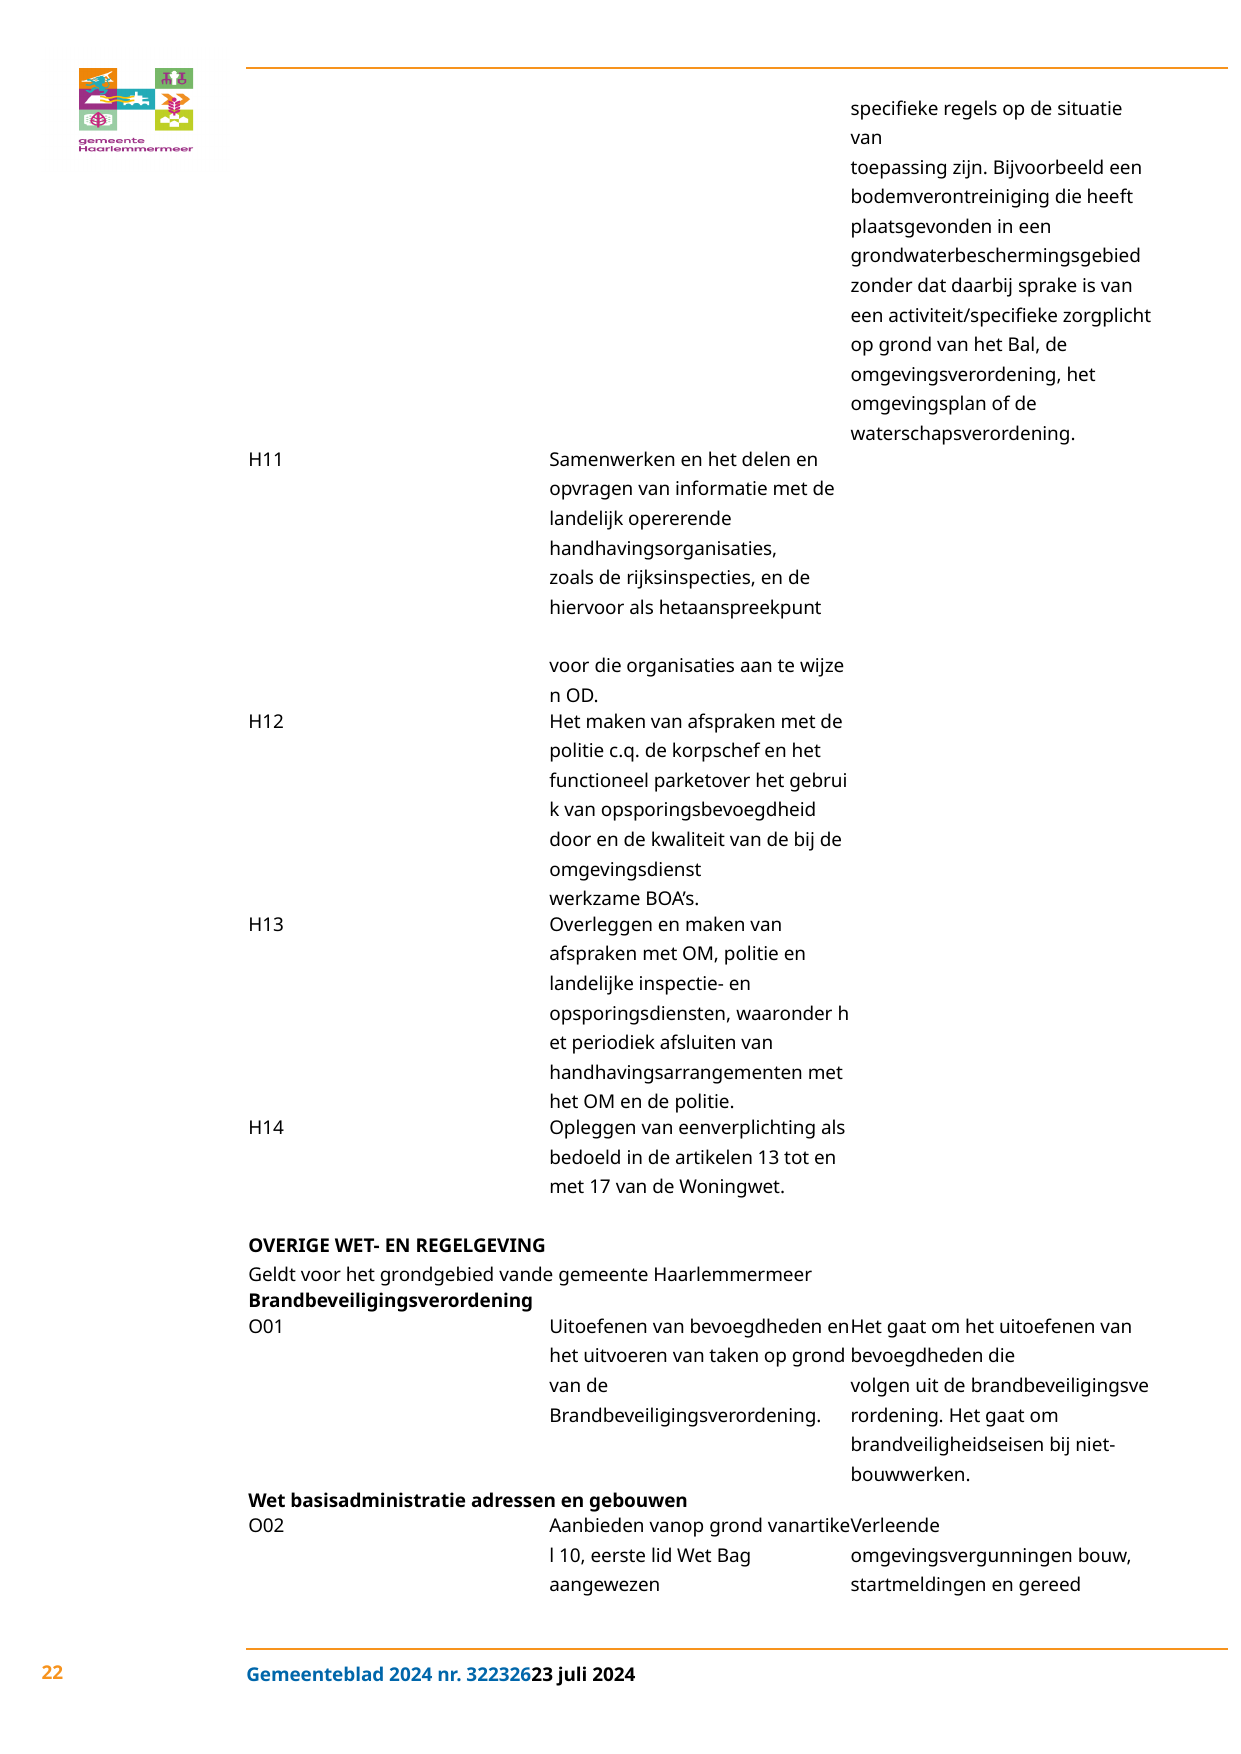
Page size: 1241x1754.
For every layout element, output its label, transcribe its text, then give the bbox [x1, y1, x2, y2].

table_cell O02 [248, 1513, 549, 1597]
table_cell Samenwerken en het delen en opvragen van informatie met de landelijk opererende handhavingsorganisaties, zoals de rijksinspecties, en de hiervoor als hetaanspreekpunt [549, 446, 850, 619]
table_cell Het maken van afspraken met de politie c.q. de korpschef en het functioneel parketover het gebruik van opsporingsbevoegdheid door en de kwaliteit van de bij de omgevingsdienst werkzame BOA’s. [549, 708, 850, 911]
table_cell specifieke regels op de situatie van toepassing zijn. Bijvoorbeeld eenbodemverontreiniging die heeft plaatsgevonden in een grondwaterbeschermingsgebied zonder dat daarbij sprake is van een activiteit/specifieke zorgplicht op grond van het Bal, de omgevingsverordening, het omgevingsplan of de waterschapsverordening. [850, 95, 1152, 446]
table_cell H14 [248, 1114, 549, 1199]
table_cell Aanbieden vanop grond vanartikel 10, eerste lid Wet Bag aangewezen [549, 1513, 850, 1597]
table_cell [850, 446, 1152, 619]
table_cell O01 [248, 1313, 549, 1487]
table_cell [549, 95, 850, 446]
table_cell H11 [248, 446, 549, 619]
table_cell Uitoefenen van bevoegdheden en het uitvoeren van taken op grond van de Brandbeveiligingsverordening. [549, 1313, 850, 1487]
table_header OVERIGE WET- EN REGELGEVING Geldt voor het grondgebied vande gemeente Haarlemmermeer [248, 1232, 1152, 1287]
table_header voor die organisaties aan te wijzen OD. [549, 653, 850, 708]
table_cell Brandbeveiligingsverordening [248, 1288, 1152, 1313]
picture [41, 47, 231, 172]
table_cell Wet basisadministratie adressen en gebouwen [248, 1487, 1152, 1512]
table_cell Verleende omgevingsvergunningen bouw, startmeldingen en gereed [850, 1513, 1152, 1597]
table_cell H13 [248, 911, 549, 1114]
table_cell [248, 95, 549, 446]
table_cell Overleggen en maken van afspraken met OM, politie en landelijke inspectie- en opsporingsdiensten, waaronder het periodiek afsluiten van handhavingsarrangementen met het OM en de politie. [549, 911, 850, 1114]
table_cell H12 [248, 708, 549, 911]
table_header [248, 653, 549, 708]
table_cell [850, 911, 1152, 1114]
table_cell [850, 1114, 1152, 1199]
table_cell [850, 708, 1152, 911]
table_cell Het gaat om het uitoefenen van bevoegdheden die volgen uit de brandbeveiligingsverordening. Het gaat om brandveiligheidseisen bij niet-bouwwerken. [850, 1313, 1152, 1487]
table_cell Opleggen van eenverplichting als bedoeld in de artikelen 13 tot en met 17 van de Woningwet. [549, 1114, 850, 1199]
table_header [850, 653, 1152, 708]
